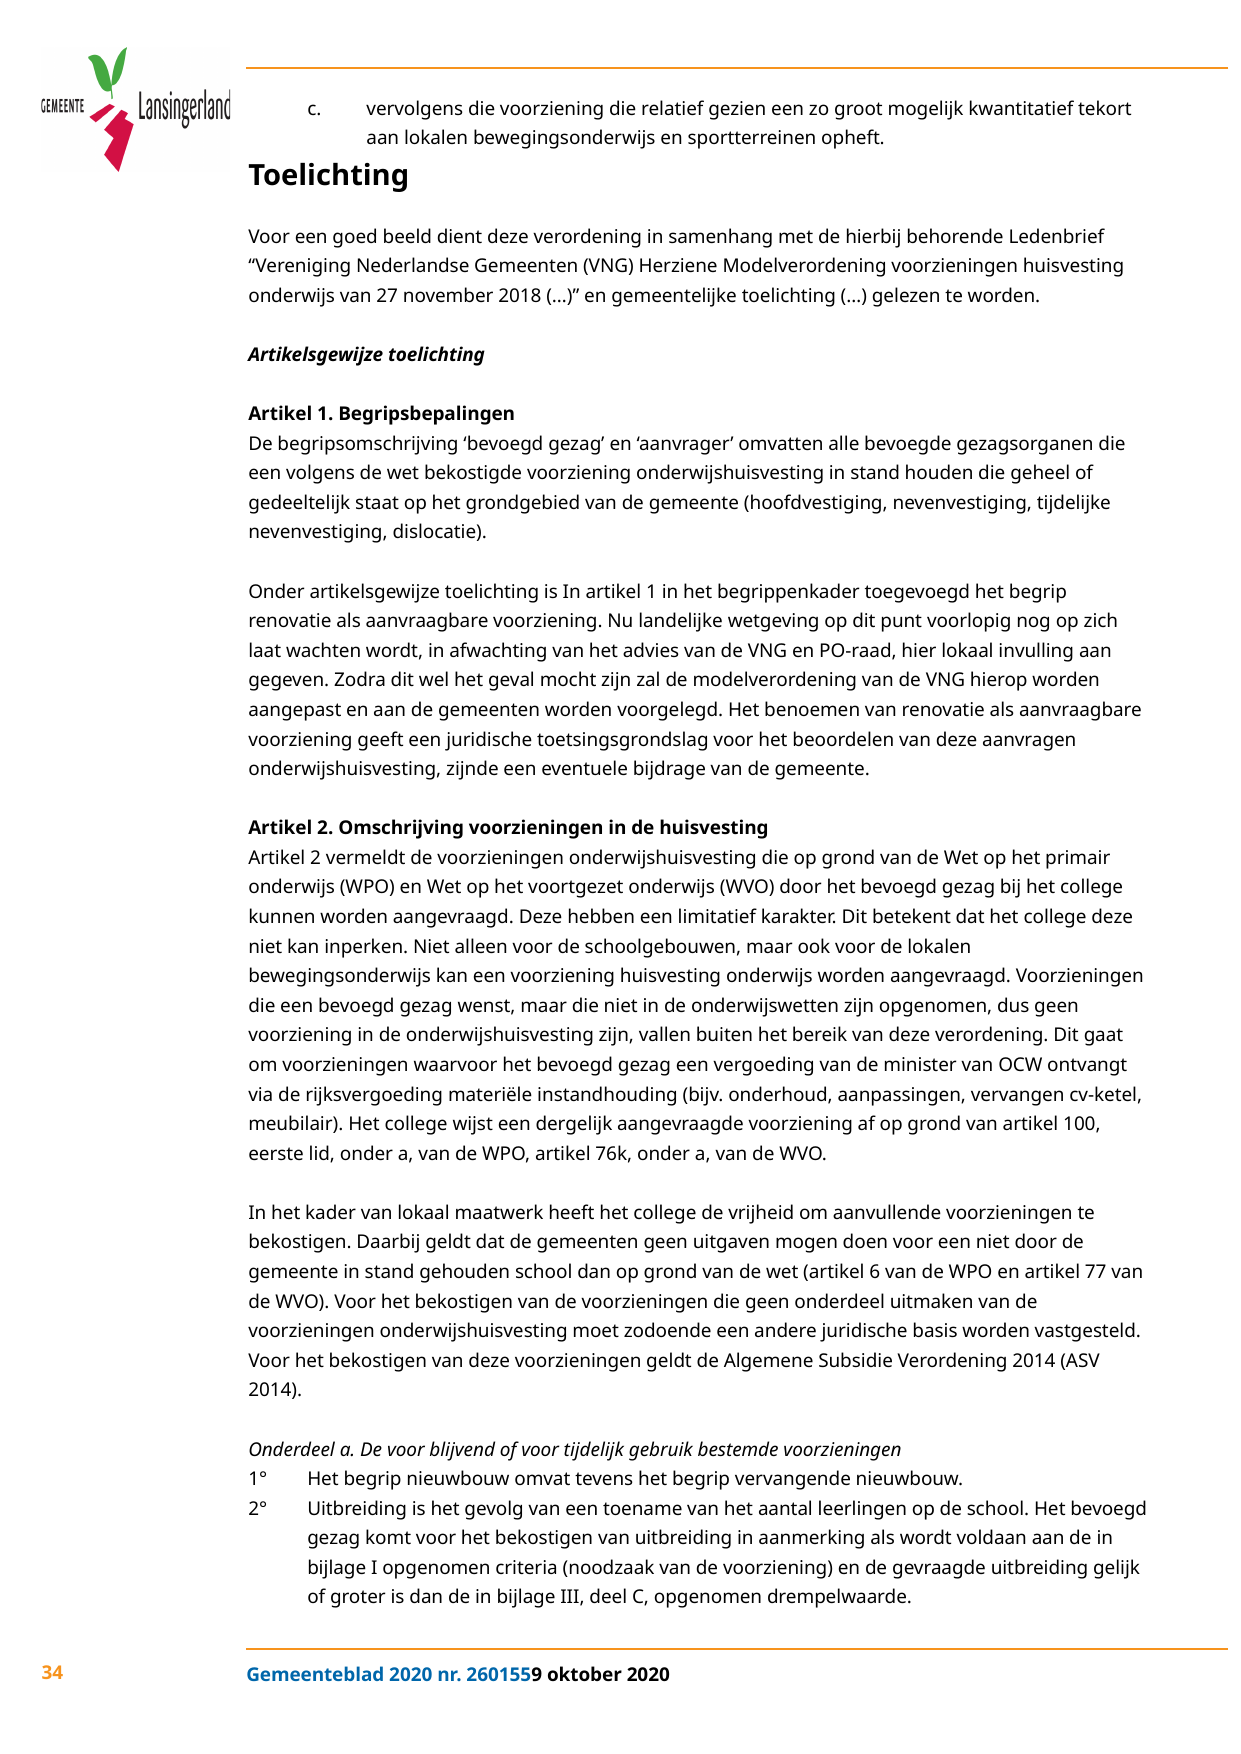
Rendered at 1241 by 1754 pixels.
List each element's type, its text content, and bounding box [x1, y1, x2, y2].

text Artikel 2 vermeldt de voorzieningen onderwijshuisvesting die op grond van de Wet op het primair onderwijs (WPO) en Wet op het voortgezet onderwijs (WVO) door het bevoegd gezag bij het college kunnen worden aangevraagd. Deze hebben een limitatief karakter. Dit betekent dat het college deze niet kan inperken. Niet alleen voor de schoolgebouwen, maar ook voor de lokalen bewegingsonderwijs kan een voorziening huisvesting onderwijs worden aangevraagd. Voorzieningen die een bevoegd gezag wenst, maar die niet in de onderwijswetten zijn opgenomen, dus geen voorziening in de onderwijshuisvesting zijn, vallen buiten het bereik van deze verordening. Dit gaat om voorzieningen waarvoor het bevoegd gezag een vergoeding van de minister van OCW ontvangt via de rijksvergoeding materiële instandhouding (bijv. onderhoud, aanpassingen, vervangen cv-ketel, meubilair). Het college wijst een dergelijk aangevraagde voorziening af op grond van artikel 100, eerste lid, onder a, van de WPO, artikel 76k, onder a, van de WVO. [248, 844, 1152, 1166]
text Artikelsgewijze toelichting [248, 341, 1152, 367]
text In het kader van lokaal maatwerk heeft het college de vrijheid om aanvullende voorzieningen te bekostigen. Daarbij geldt dat de gemeenten geen uitgaven mogen doen voor een niet door de gemeente in stand gehouden school dan op grond van de wet (artikel 6 van de WPO en artikel 77 van de WVO). Voor het bekostigen van de voorzieningen die geen onderdeel uitmaken van de voorzieningen onderwijshuisvesting moet zodoende een andere juridische basis worden vastgesteld. Voor het bekostigen van deze voorzieningen geldt de Algemene Subsidie Verordening 2014 (ASV 2014). [248, 1199, 1152, 1402]
list Het begrip nieuwbouw omvat tevens het begrip vervangende nieuwbouw. [248, 1465, 1152, 1491]
text Artikel 2. Omschrijving voorzieningen in de huisvesting [248, 814, 1152, 840]
text Artikel 1. Begripsbepalingen [248, 400, 1152, 426]
list Uitbreiding is het gevolg van een toename van het aantal leerlingen op de school. Het bevoegd gezag komt voor het bekostigen van uitbreiding in aanmerking als wordt voldaan aan de in bijlage I opgenomen criteria (noodzaak van de voorziening) en de gevraagde uitbreiding gelijk of groter is dan de in bijlage III, deel C, opgenomen drempelwaarde. [248, 1495, 1152, 1609]
text Toelichting [248, 154, 1152, 194]
text Onder artikelsgewijze toelichting is In artikel 1 in het begrippenkader toegevoegd het begrip renovatie als aanvraagbare voorziening. Nu landelijke wetgeving op dit punt voorlopig nog op zich laat wachten wordt, in afwachting van het advies van de VNG en PO-raad, hier lokaal invulling aan gegeven. Zodra dit wel het geval mocht zijn zal de modelverordening van de VNG hierop worden aangepast en aan de gemeenten worden voorgelegd. Het benoemen van renovatie als aanvraagbare voorziening geeft een juridische toetsingsgrondslag voor het beoordelen van deze aanvragen onderwijshuisvesting, zijnde een eventuele bijdrage van de gemeente. [248, 578, 1152, 781]
text Voor een goed beeld dient deze verordening in samenhang met de hierbij behorende Ledenbrief “Vereniging Nederlandse Gemeenten (VNG) Herziene Modelverordening voorzieningen huisvesting onderwijs van 27 november 2018 (…)” en gemeentelijke toelichting (…) gelezen te worden. [248, 223, 1152, 308]
text De begripsomschrijving ‘bevoegd gezag’ en ‘aanvrager’ omvatten alle bevoegde gezagsorganen die een volgens de wet bekostigde voorziening onderwijshuisvesting in stand houden die geheel of gedeeltelijk staat op het grondgebied van de gemeente (hoofdvestiging, nevenvestiging, tijdelijke nevenvestiging, dislocatie). [248, 430, 1152, 544]
text Onderdeel a. De voor blijvend of voor tijdelijk gebruik bestemde voorzieningen [248, 1436, 1152, 1461]
list vervolgens die voorziening die relatief gezien een zo groot mogelijk kwantitatief tekort aan lokalen bewegingsonderwijs en sportterreinen opheft. [307, 95, 1152, 150]
picture [41, 47, 231, 172]
